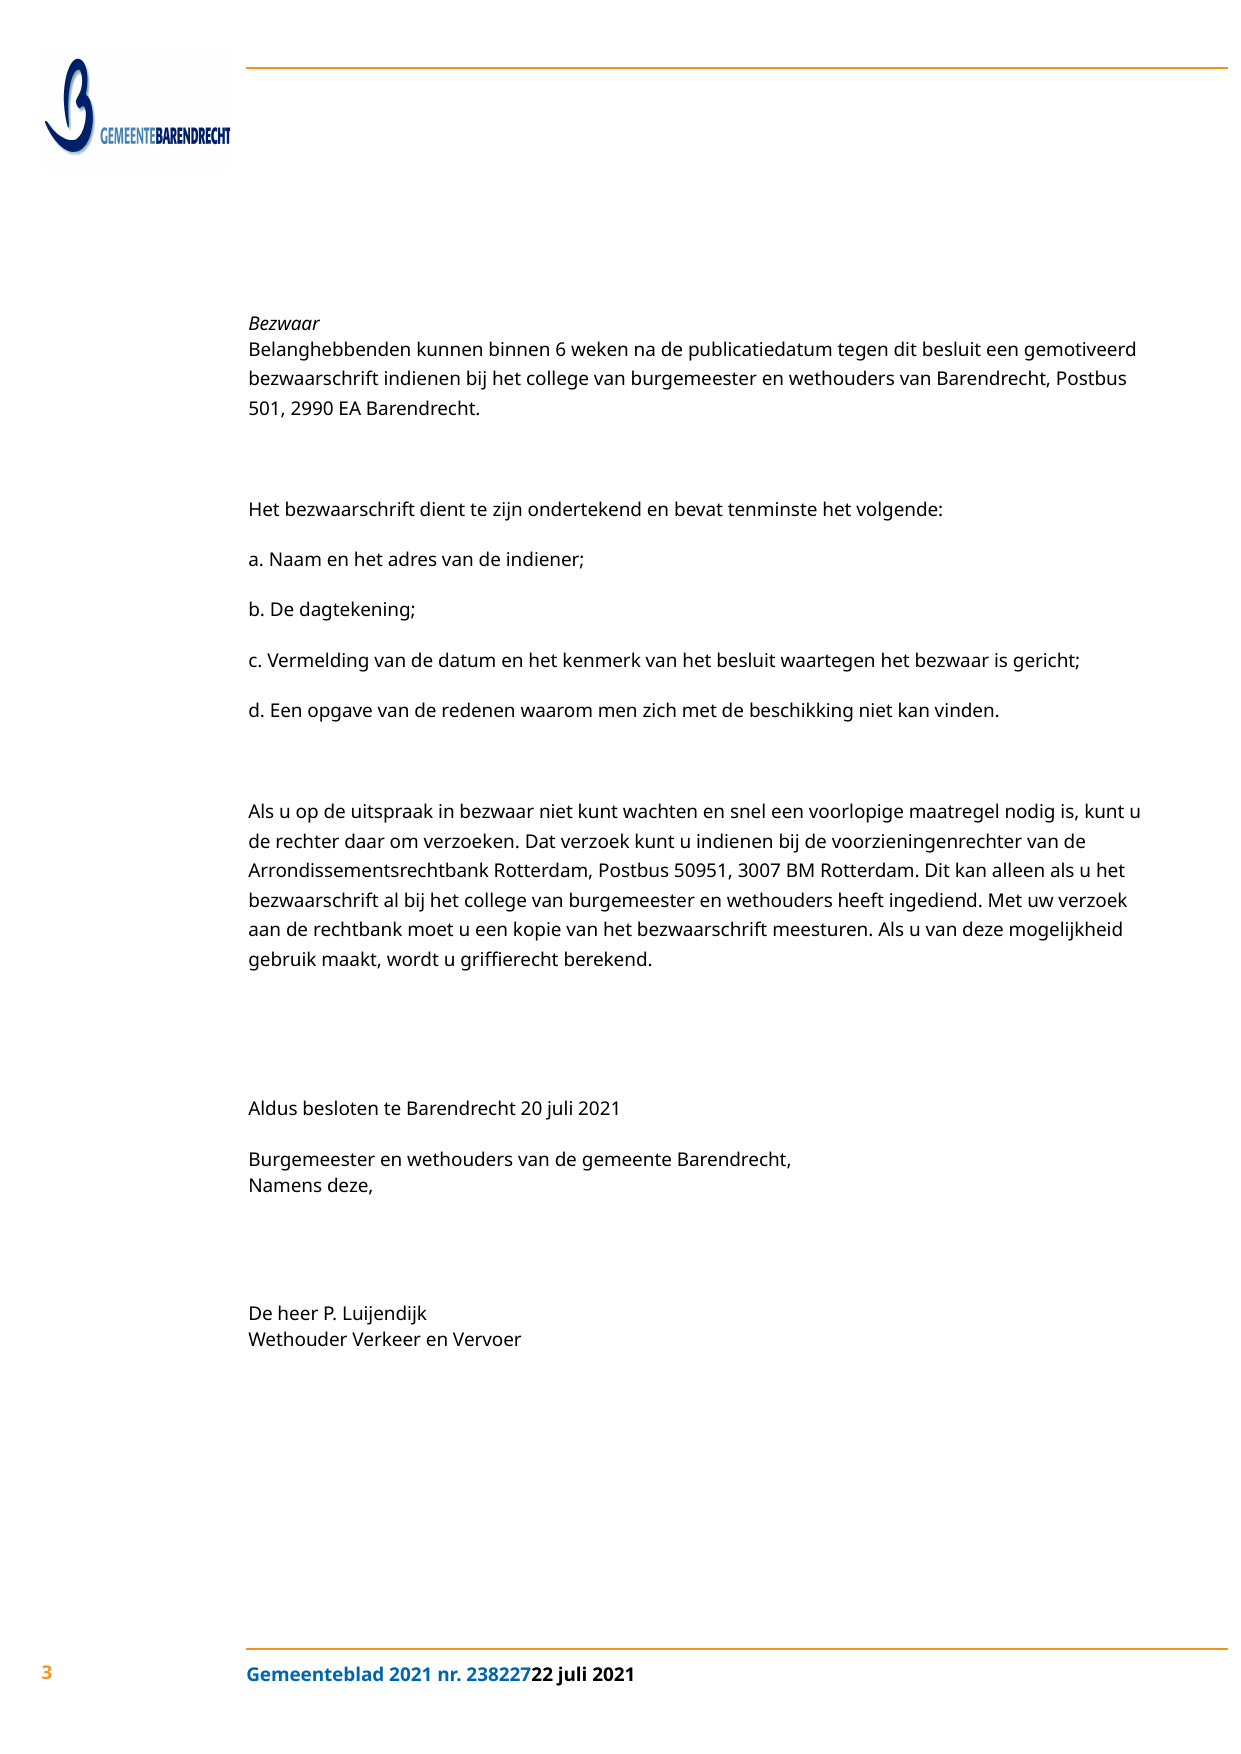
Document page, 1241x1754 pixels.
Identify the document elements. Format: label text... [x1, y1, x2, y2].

text Belanghebbenden kunnen binnen 6 weken na de publicatiedatum tegen dit besluit een gemotiveerd bezwaarschrift indienen bij het college van burgemeester en wethouders van Barendrecht, Postbus 501, 2990 EA Barendrecht. [248, 336, 1152, 421]
text Het bezwaarschrift dient te zijn ondertekend en bevat tenminste het volgende: [248, 496, 1152, 521]
text b. De dagtekening; [248, 597, 1152, 622]
text a. Naam en het adres van de indiener; [248, 546, 1152, 572]
text Aldus besloten te Barendrecht 20 juli 2021 [248, 1095, 1152, 1121]
text De heer P. Luijendijk [248, 1301, 1152, 1326]
text Wethouder Verkeer en Vervoer [248, 1326, 1152, 1352]
text Burgemeester en wethouders van de gemeente Barendrecht, [248, 1146, 1152, 1172]
text d. Een opgave van de redenen waarom men zich met de beschikking niet kan vinden. [248, 697, 1152, 723]
text c. Vermelding van de datum en het kenmerk van het besluit waartegen het bezwaar is gericht; [248, 647, 1152, 673]
text Bezwaar [248, 310, 1152, 336]
text Als u op de uitspraak in bezwaar niet kunt wachten en snel een voorlopige maatregel nodig is, kunt u de rechter daar om verzoeken. Dat verzoek kunt u indienen bij de voorzieningenrechter van de Arrondissementsrechtbank Rotterdam, Postbus 50951, 3007 BM Rotterdam. Dit kan alleen als u het bezwaarschrift al bij het college van burgemeester en wethouders heeft ingediend. Met uw verzoek aan de rechtbank moet u een kopie van het bezwaarschrift meesturen. Als u van deze mogelijkheid gebruik maakt, wordt u griffierecht berekend. [248, 798, 1152, 972]
text Namens deze, [248, 1172, 1152, 1198]
picture [41, 47, 231, 172]
